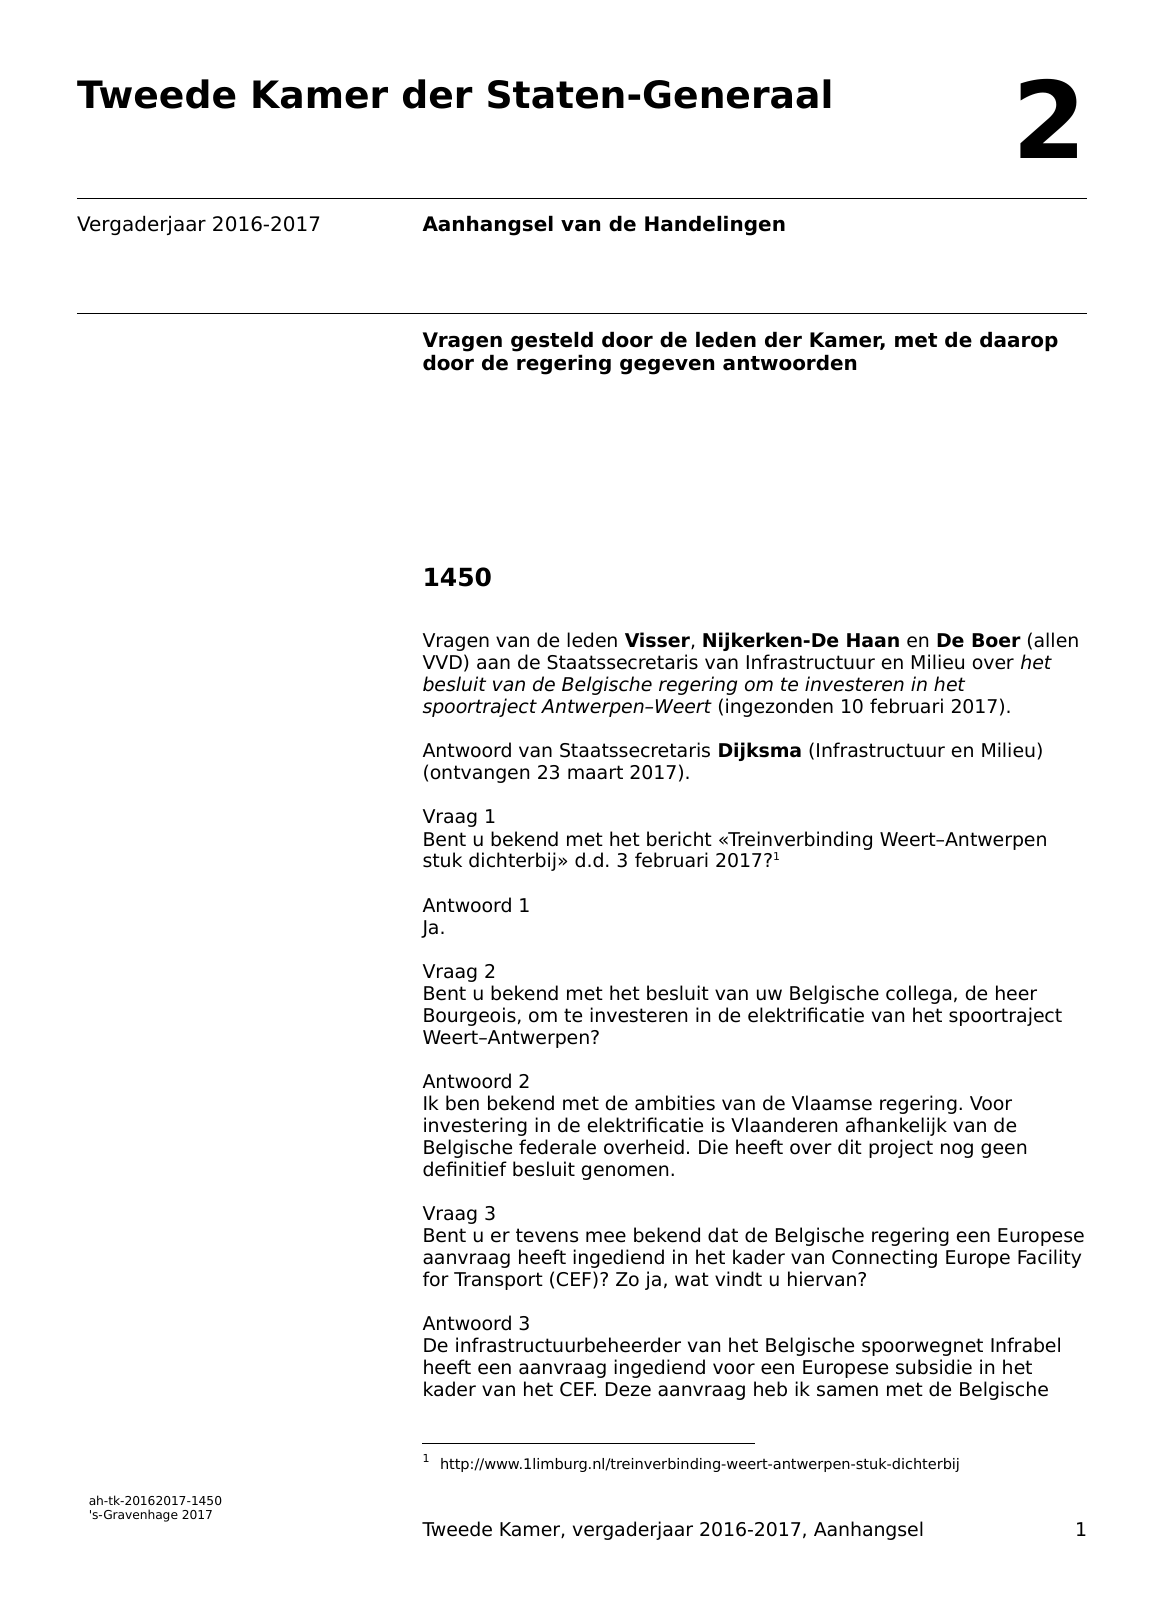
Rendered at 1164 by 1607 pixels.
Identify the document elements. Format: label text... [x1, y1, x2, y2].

table_header 2 [886, 59, 1087, 198]
table_cell Aanhangsel van de Handelingen [422, 199, 1087, 313]
text Bent u bekend met het bericht «Treinverbinding Weert–Antwerpen stuk dichterbij» d.d. 3 februari 2017? [422, 828, 1087, 872]
text Antwoord 3 [422, 1313, 1087, 1335]
text 's-Gravenhage 2017 [88, 1508, 323, 1522]
table_header Tweede Kamer der Staten-Generaal [77, 59, 886, 198]
text Ik ben bekend met de ambities van de Vlaamse regering. Voor investering in de elektrificatie is Vlaanderen afhankelijk van de Belgische federale overheid. Die heeft over dit project nog geen definitief besluit genomen. [422, 1093, 1087, 1181]
text 1450 [422, 563, 1087, 592]
table_cell [77, 314, 422, 375]
table_cell Vragen gesteld door de leden der Kamer, met de daarop door de regering gegeven antwoorden [422, 314, 1087, 375]
text Antwoord van Staatssecretaris Dijksma (Infrastructuur en Milieu) (ontvangen 23 maart 2017). [422, 740, 1087, 784]
text Antwoord 1 [422, 894, 1087, 917]
text Antwoord 2 [422, 1071, 1087, 1093]
text Vragen van de leden Visser, Nijkerken-De Haan en De Boer (allen VVD) aan de Staatssecretaris van Infrastructuur en Milieu over het besluit van de Belgische regering om te investeren in het spoortraject Antwerpen–Weert (ingezonden 10 februari 2017). [422, 630, 1087, 718]
text Bent u bekend met het besluit van uw Belgische collega, de heer Bourgeois, om te investeren in de elektrificatie van het spoortraject Weert–Antwerpen? [422, 983, 1087, 1049]
text Bent u er tevens mee bekend dat de Belgische regering een Europese aanvraag heeft ingediend in het kader van Connecting Europe Facility for Transport (CEF)? Zo ja, wat vindt u hiervan? [422, 1225, 1087, 1291]
text Vraag 2 [422, 961, 1087, 983]
text Vraag 3 [422, 1203, 1087, 1225]
text De infrastructuurbeheerder van het Belgische spoorwegnet Infrabel heeft een aanvraag ingediend voor een Europese subsidie in het kader van het CEF. Deze aanvraag heb ik samen met de Belgische [422, 1335, 1087, 1401]
text ah-tk-20162017-1450 [88, 1494, 323, 1508]
text http://www.1limburg.nl/treinverbinding-weert-antwerpen-stuk-dichterbij [422, 1452, 1087, 1474]
table_cell Vergaderjaar 2016-2017 [77, 199, 422, 313]
text Vraag 1 [422, 806, 1087, 828]
text Ja. [422, 917, 1087, 938]
